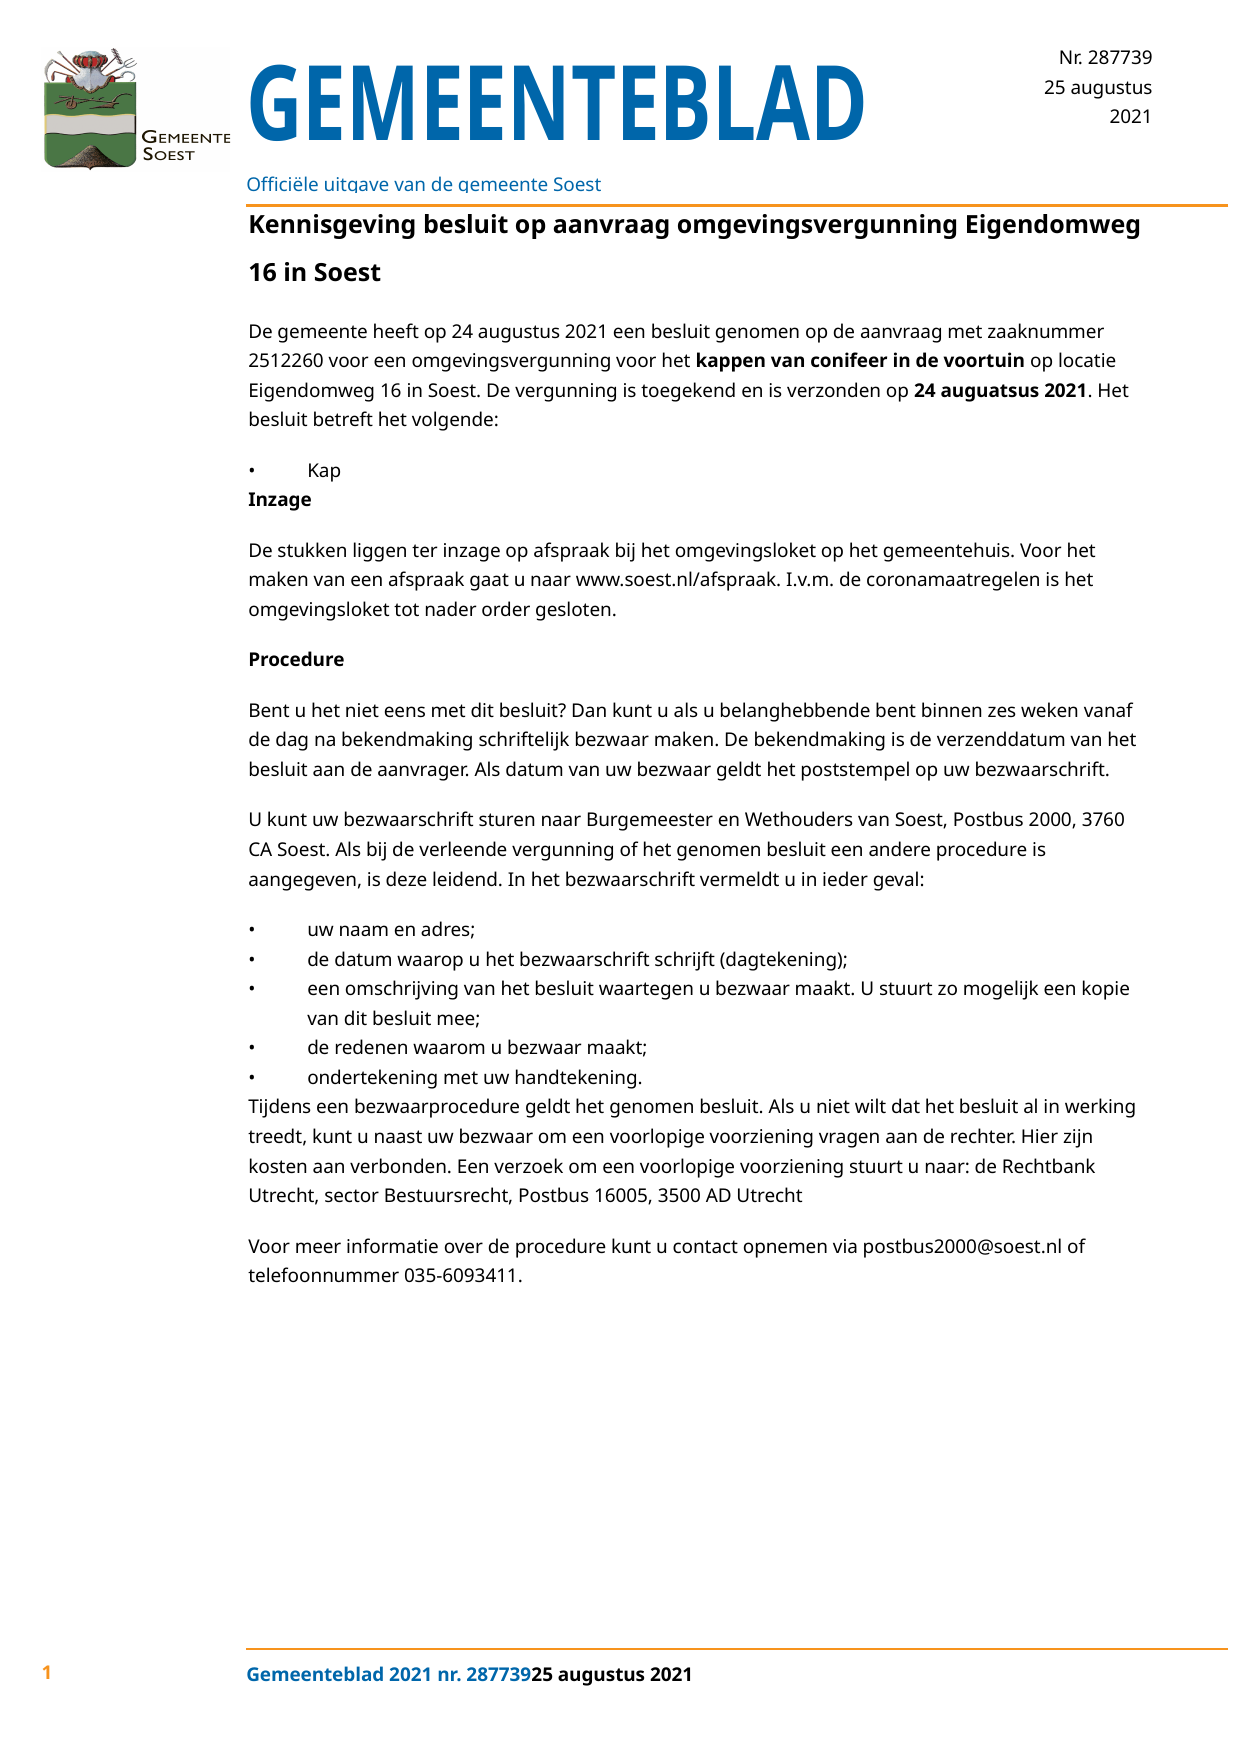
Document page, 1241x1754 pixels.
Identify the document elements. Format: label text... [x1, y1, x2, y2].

list de redenen waarom u bezwaar maakt; [248, 1034, 1152, 1060]
text Bent u het niet eens met dit besluit? Dan kunt u als u belanghebbende bent binnen zes weken vanaf de dag na bekendmaking schriftelijk bezwaar maken. De bekendmaking is de verzenddatum van het besluit aan de aanvrager. Als datum van uw bezwaar geldt het poststempel op uw bezwaarschrift. [248, 697, 1152, 782]
list uw naam en adres; [248, 916, 1152, 942]
text De stukken liggen ter inzage op afspraak bij het omgevingsloket op het gemeentehuis. Voor het maken van een afspraak gaat u naar www.soest.nl/afspraak. I.v.m. de coronamaatregelen is het omgevingsloket tot nader order gesloten. [248, 537, 1152, 622]
text Inzage [248, 487, 1152, 512]
text Tijdens een bezwaarprocedure geldt het genomen besluit. Als u niet wilt dat het besluit al in werking treedt, kunt u naast uw bezwaar om een voorlopige voorziening vragen aan de rechter. Hier zijn kosten aan verbonden. Een verzoek om een voorlopige voorziening stuurt u naar: de Rechtbank Utrecht, sector Bestuursrecht, Postbus 16005, 3500 AD Utrecht [248, 1094, 1152, 1208]
text Procedure [248, 647, 1152, 672]
text U kunt uw bezwaarschrift sturen naar Burgemeester en Wethouders van Soest, Postbus 2000, 3760 CA Soest. Als bij de verleende vergunning of het genomen besluit een andere procedure is aangegeven, is deze leidend. In het bezwaarschrift vermeldt u in ieder geval: [248, 807, 1152, 892]
picture [41, 47, 231, 172]
text Voor meer informatie over de procedure kunt u contact opnemen via postbus2000@soest.nl of telefoonnummer 035-6093411. [248, 1233, 1152, 1288]
text De gemeente heeft op 24 augustus 2021 een besluit genomen op de aanvraag met zaaknummer 2512260 voor een omgevingsvergunning voor het kappen van conifeer in de voortuin op locatie Eigendomweg 16 in Soest. De vergunning is toegekend en is verzonden op 24 auguatsus 2021. Het besluit betreft het volgende: [248, 318, 1152, 432]
text Kennisgeving besluit op aanvraag omgevingsvergunning Eigendomweg 16 in Soest [248, 207, 1152, 288]
list Kap [248, 457, 1152, 483]
list ondertekening met uw handtekening. [248, 1064, 1152, 1090]
list de datum waarop u het bezwaarschrift schrijft (dagtekening); [248, 946, 1152, 972]
list een omschrijving van het besluit waartegen u bezwaar maakt. U stuurt zo mogelijk een kopie van dit besluit mee; [248, 975, 1152, 1031]
